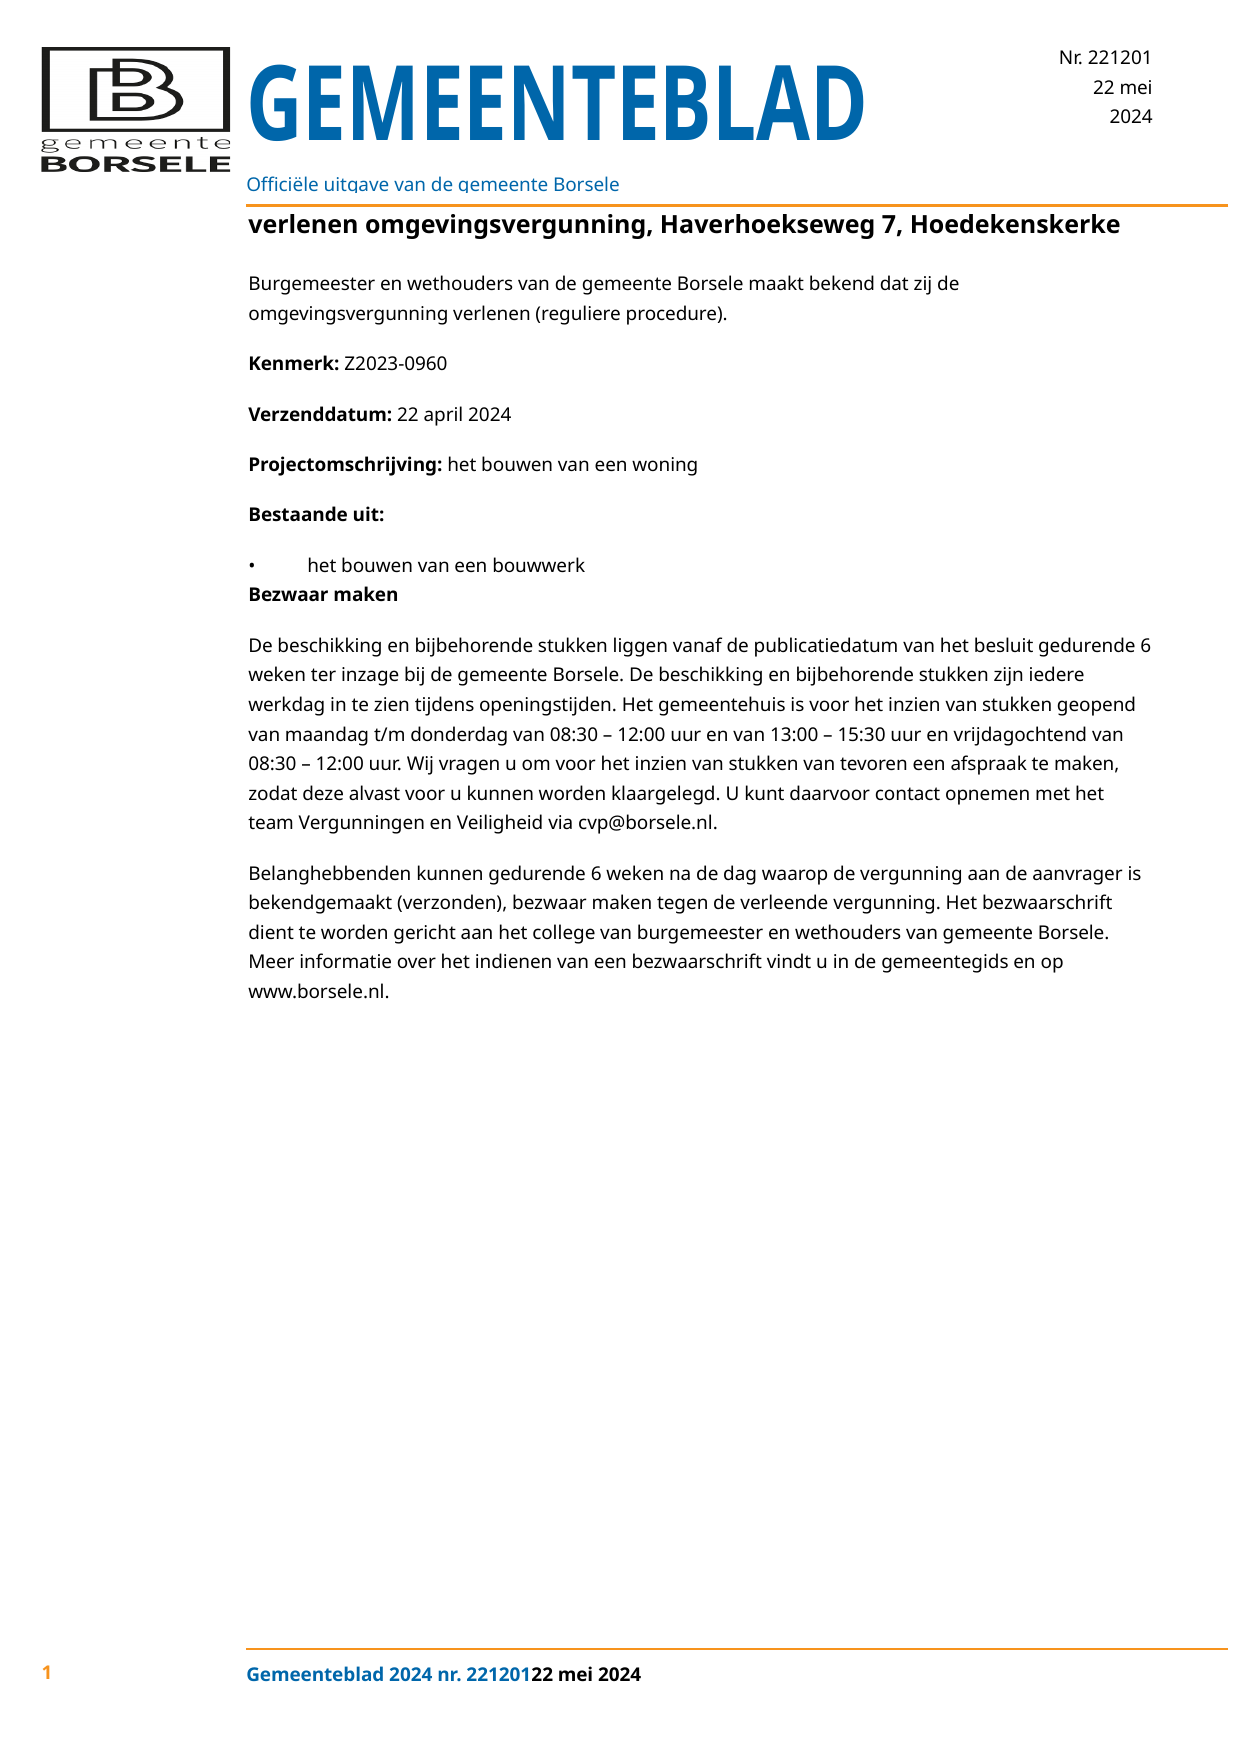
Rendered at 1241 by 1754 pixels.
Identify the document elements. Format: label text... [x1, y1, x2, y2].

text Belanghebbenden kunnen gedurende 6 weken na de dag waarop de vergunning aan de aanvrager is bekendgemaakt (verzonden), bezwaar maken tegen de verleende vergunning. Het bezwaarschrift dient te worden gericht aan het college van burgemeester en wethouders van gemeente Borsele. Meer informatie over het indienen van een bezwaarschrift vindt u in de gemeentegids en op www.borsele.nl. [248, 860, 1152, 1004]
text verlenen omgevingsvergunning, Haverhoekseweg 7, Hoedekenskerke [248, 207, 1152, 241]
text Kenmerk: Z2023-0960 [248, 350, 1152, 376]
text Projectomschrijving: het bouwen van een woning [248, 451, 1152, 477]
list het bouwen van een bouwwerk [248, 552, 1152, 578]
text Bezwaar maken [248, 582, 1152, 607]
text Verzenddatum: 22 april 2024 [248, 401, 1152, 426]
text Bestaande uit: [248, 502, 1152, 527]
picture [41, 47, 231, 172]
text De beschikking en bijbehorende stukken liggen vanaf de publicatiedatum van het besluit gedurende 6 weken ter inzage bij de gemeente Borsele. De beschikking en bijbehorende stukken zijn iedere werkdag in te zien tijdens openingstijden. Het gemeentehuis is voor het inzien van stukken geopend van maandag t/m donderdag van 08:30 – 12:00 uur en van 13:00 – 15:30 uur en vrijdagochtend van 08:30 – 12:00 uur. Wij vragen u om voor het inzien van stukken van tevoren een afspraak te maken, zodat deze alvast voor u kunnen worden klaargelegd. U kunt daarvoor contact opnemen met het team Vergunningen en Veiligheid via cvp@borsele.nl. [248, 632, 1152, 835]
text Burgemeester en wethouders van de gemeente Borsele maakt bekend dat zij de omgevingsvergunning verlenen (reguliere procedure). [248, 270, 1152, 326]
